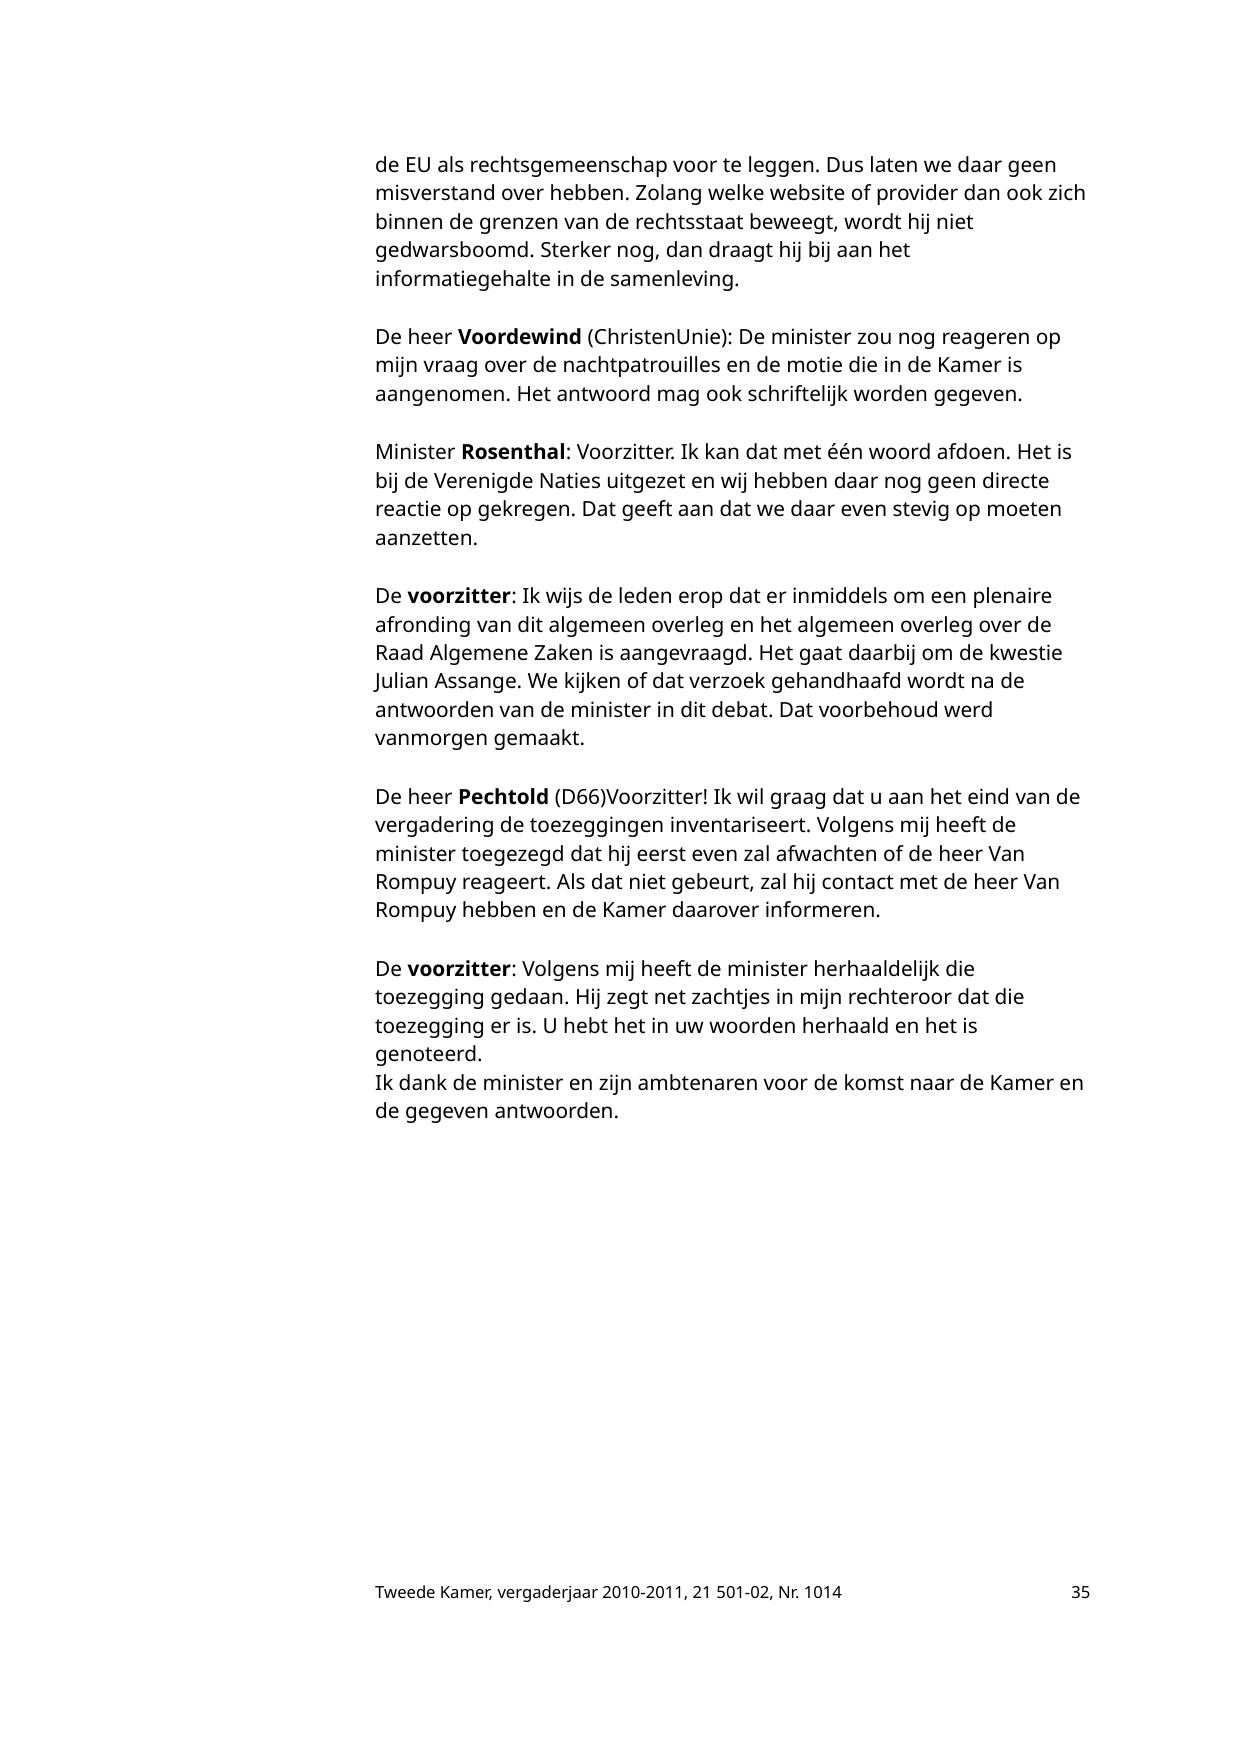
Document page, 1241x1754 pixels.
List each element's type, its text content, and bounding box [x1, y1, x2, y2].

text de EU als rechtsgemeenschap voor te leggen. Dus laten we daar geen misverstand over hebben. Zolang welke website of provider dan ook zich binnen de grenzen van de rechtsstaat beweegt, wordt hij niet gedwarsboomd. Sterker nog, dan draagt hij bij aan het informatiegehalte in de samenleving. [375, 150, 1090, 292]
text De voorzitter: Volgens mij heeft de minister herhaaldelijk die toezegging gedaan. Hij zegt net zachtjes in mijn rechteroor dat die toezegging er is. U hebt het in uw woorden herhaald en het is genoteerd. [375, 954, 1090, 1068]
text De voorzitter: Ik wijs de leden erop dat er inmiddels om een plenaire afronding van dit algemeen overleg en het algemeen overleg over de Raad Algemene Zaken is aangevraagd. Het gaat daarbij om de kwestie Julian Assange. We kijken of dat verzoek gehandhaafd wordt na de antwoorden van de minister in dit debat. Dat voorbehoud werd vanmorgen gemaakt. [375, 581, 1090, 752]
text Ik dank de minister en zijn ambtenaren voor de komst naar de Kamer en de gegeven antwoorden. [375, 1068, 1090, 1125]
text De heer Voordewind (ChristenUnie): De minister zou nog reageren op mijn vraag over de nachtpatrouilles en de motie die in de Kamer is aangenomen. Het antwoord mag ook schriftelijk worden gegeven. [375, 322, 1090, 407]
text Minister Rosenthal: Voorzitter. Ik kan dat met één woord afdoen. Het is bij de Verenigde Naties uitgezet en wij hebben daar nog geen directe reactie op gekregen. Dat geeft aan dat we daar even stevig op moeten aanzetten. [375, 437, 1090, 551]
text De heer Pechtold (D66)Voorzitter! Ik wil graag dat u aan het eind van de vergadering de toezeggingen inventariseert. Volgens mij heeft de minister toegezegd dat hij eerst even zal afwachten of de heer Van Rompuy reageert. Als dat niet gebeurt, zal hij contact met de heer Van Rompuy hebben en de Kamer daarover informeren. [375, 782, 1090, 924]
